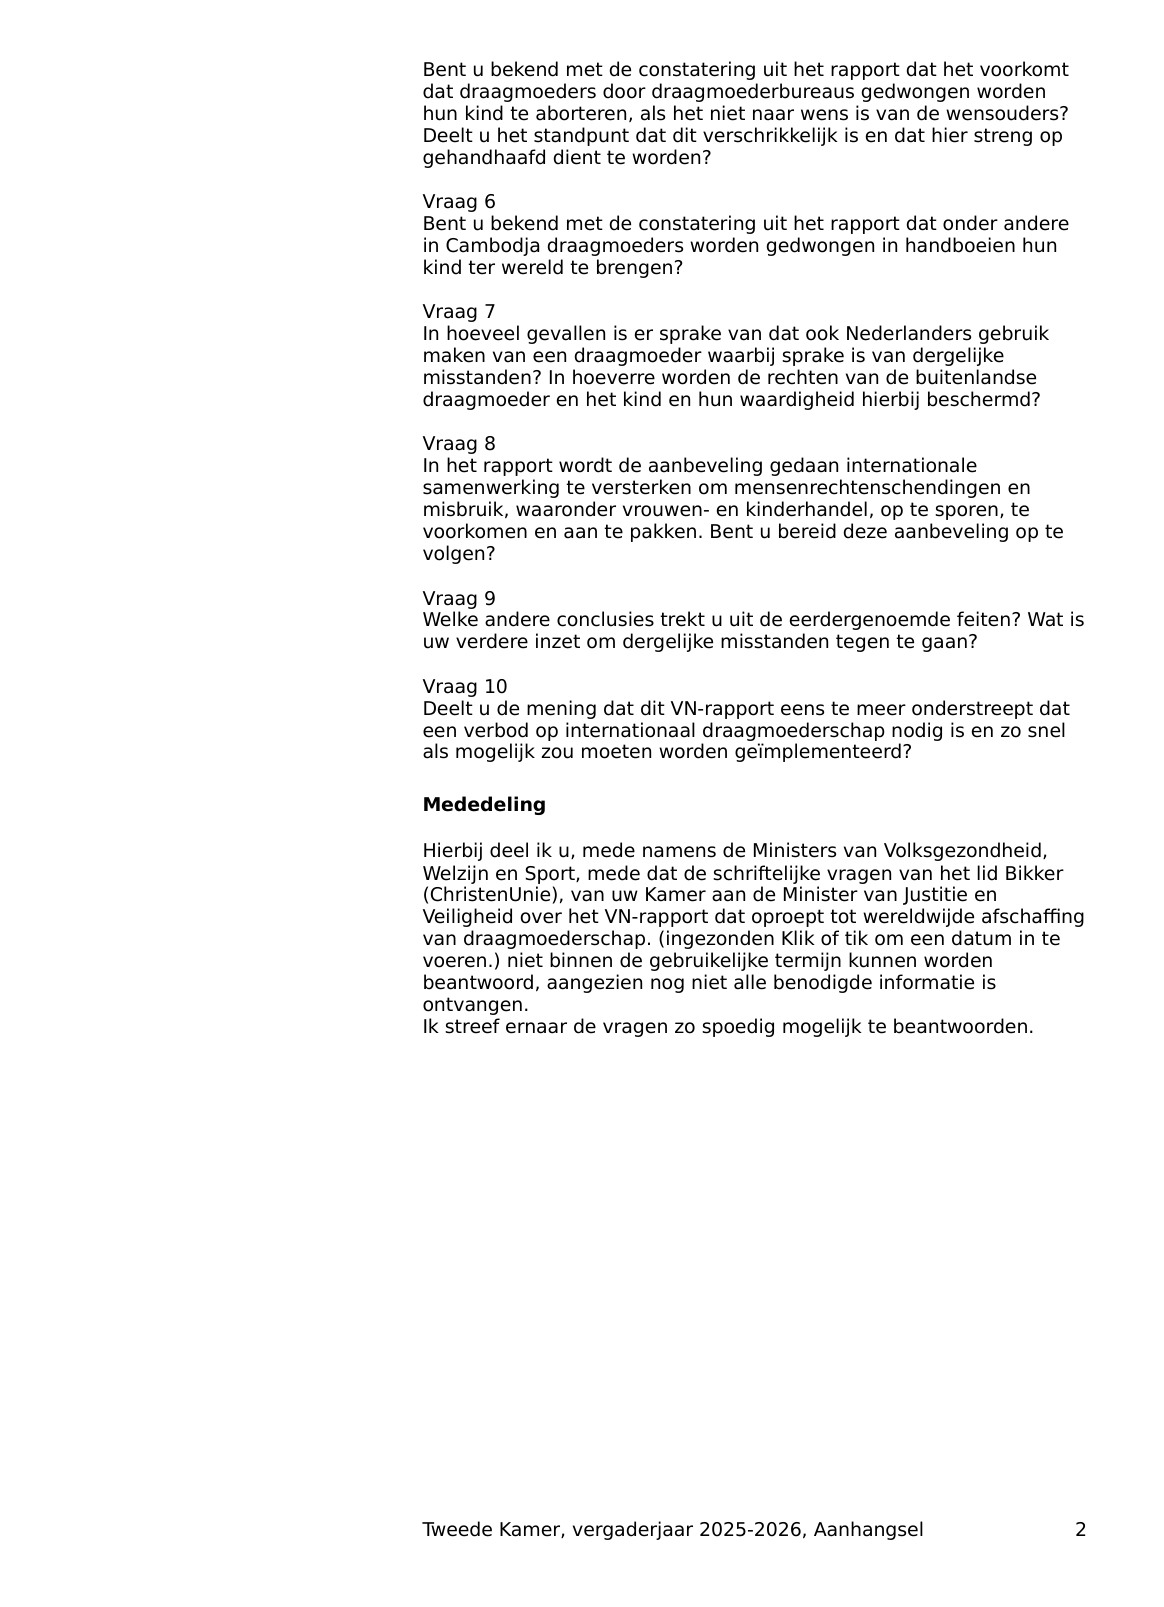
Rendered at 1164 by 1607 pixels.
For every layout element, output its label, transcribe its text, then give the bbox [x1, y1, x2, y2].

text Hierbij deel ik u, mede namens de Ministers van Volksgezondheid, Welzijn en Sport, mede dat de schriftelijke vragen van het lid Bikker (ChristenUnie), van uw Kamer aan de Minister van Justitie en Veiligheid over het VN-rapport dat oproept tot wereldwijde afschaffing van draagmoederschap. (ingezonden Klik of tik om een datum in te voeren.) niet binnen de gebruikelijke termijn kunnen worden beantwoord, aangezien nog niet alle benodigde informatie is ontvangen. [422, 840, 1087, 1016]
text In het rapport wordt de aanbeveling gedaan internationale samenwerking te versterken om mensenrechtenschendingen en misbruik, waaronder vrouwen- en kinderhandel, op te sporen, te voorkomen en aan te pakken. Bent u bereid deze aanbeveling op te volgen? [422, 455, 1087, 565]
subtitle Mededeling [422, 793, 1087, 815]
text Vraag 8 [422, 433, 1087, 455]
text In hoeveel gevallen is er sprake van dat ook Nederlanders gebruik maken van een draagmoeder waarbij sprake is van dergelijke misstanden? In hoeverre worden de rechten van de buitenlandse draagmoeder en het kind en hun waardigheid hierbij beschermd? [422, 323, 1087, 411]
text Welke andere conclusies trekt u uit de eerdergenoemde feiten? Wat is uw verdere inzet om dergelijke misstanden tegen te gaan? [422, 609, 1087, 653]
text Vraag 7 [422, 301, 1087, 323]
text Deelt u de mening dat dit VN-rapport eens te meer onderstreept dat een verbod op internationaal draagmoederschap nodig is en zo snel als mogelijk zou moeten worden geïmplementeerd? [422, 697, 1087, 763]
text Vraag 6 [422, 191, 1087, 213]
text Bent u bekend met de constatering uit het rapport dat onder andere in Cambodja draagmoeders worden gedwongen in handboeien hun kind ter wereld te brengen? [422, 213, 1087, 279]
text Vraag 9 [422, 587, 1087, 609]
text Bent u bekend met de constatering uit het rapport dat het voorkomt dat draagmoeders door draagmoederbureaus gedwongen worden hun kind te aborteren, als het niet naar wens is van de wensouders? Deelt u het standpunt dat dit verschrikkelijk is en dat hier streng op gehandhaafd dient te worden? [422, 59, 1087, 169]
text Vraag 10 [422, 676, 1087, 697]
text Ik streef ernaar de vragen zo spoedig mogelijk te beantwoorden. [422, 1016, 1087, 1038]
